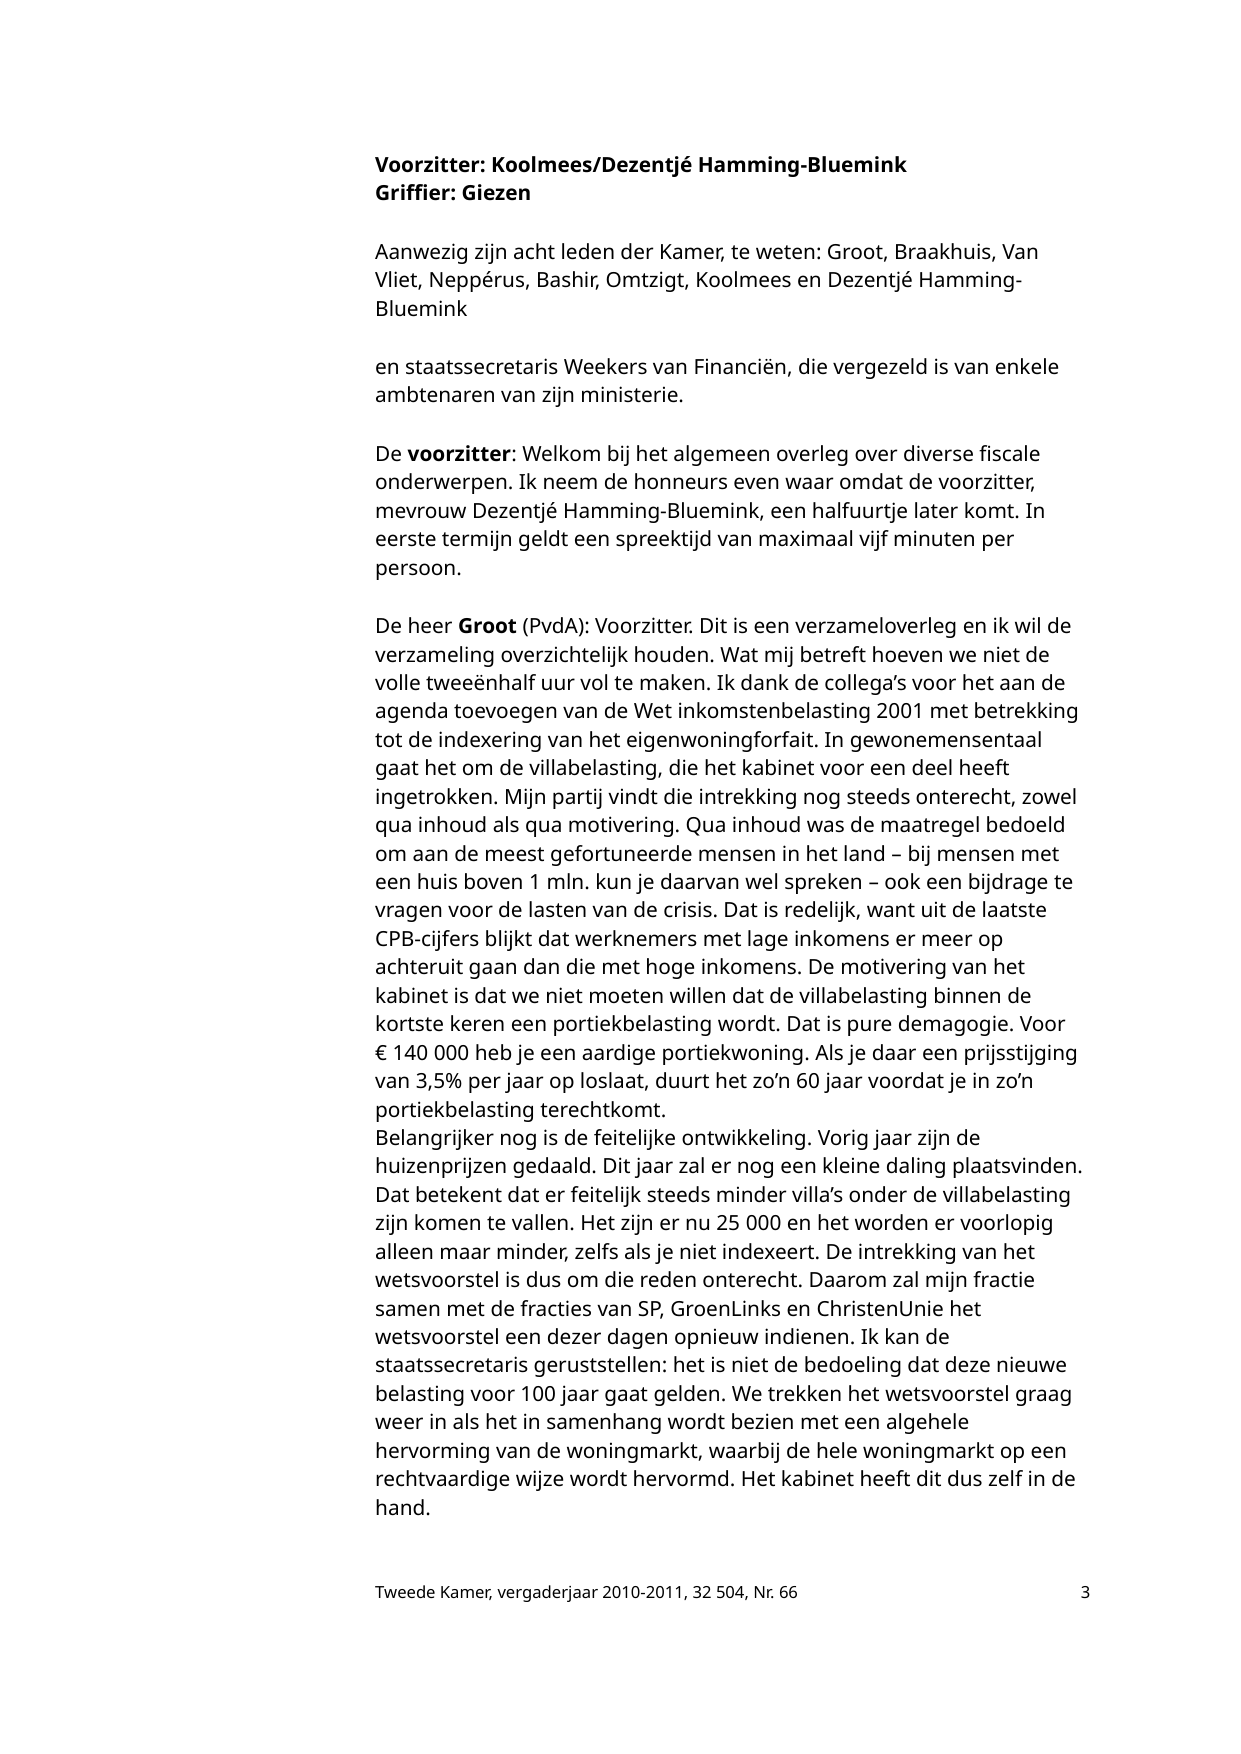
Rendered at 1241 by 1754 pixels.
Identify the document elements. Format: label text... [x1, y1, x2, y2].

text De heer Groot (PvdA): Voorzitter. Dit is een verzameloverleg en ik wil de verzameling overzichtelijk houden. Wat mij betreft hoeven we niet de volle tweeënhalf uur vol te maken. Ik dank de collega’s voor het aan de agenda toevoegen van de Wet inkomstenbelasting 2001 met betrekking tot de indexering van het eigenwoningforfait. In gewonemensentaal gaat het om de villabelasting, die het kabinet voor een deel heeft ingetrokken. Mijn partij vindt die intrekking nog steeds onterecht, zowel qua inhoud als qua motivering. Qua inhoud was de maatregel bedoeld om aan de meest gefortuneerde mensen in het land – bij mensen met een huis boven 1 mln. kun je daarvan wel spreken – ook een bijdrage te vragen voor de lasten van de crisis. Dat is redelijk, want uit de laatste CPB-cijfers blijkt dat werknemers met lage inkomens er meer op achteruit gaan dan die met hoge inkomens. De motivering van het kabinet is dat we niet moeten willen dat de villabelasting binnen de kortste keren een portiekbelasting wordt. Dat is pure demagogie. Voor € 140 000 heb je een aardige portiekwoning. Als je daar een prijsstijging van 3,5% per jaar op loslaat, duurt het zo’n 60 jaar voordat je in zo’n portiekbelasting terechtkomt. [375, 611, 1090, 1123]
text Griffier: Giezen [375, 178, 1090, 207]
text Voorzitter: Koolmees/Dezentjé Hamming-Bluemink [375, 150, 1090, 178]
text Belangrijker nog is de feitelijke ontwikkeling. Vorig jaar zijn de huizenprijzen gedaald. Dit jaar zal er nog een kleine daling plaatsvinden. Dat betekent dat er feitelijk steeds minder villa’s onder de villabelasting zijn komen te vallen. Het zijn er nu 25 000 en het worden er voorlopig alleen maar minder, zelfs als je niet indexeert. De intrekking van het wetsvoorstel is dus om die reden onterecht. Daarom zal mijn fractie samen met de fracties van SP, GroenLinks en ChristenUnie het wetsvoorstel een dezer dagen opnieuw indienen. Ik kan de staatssecretaris geruststellen: het is niet de bedoeling dat deze nieuwe belasting voor 100 jaar gaat gelden. We trekken het wetsvoorstel graag weer in als het in samenhang wordt bezien met een algehele hervorming van de woningmarkt, waarbij de hele woningmarkt op een rechtvaardige wijze wordt hervormd. Het kabinet heeft dit dus zelf in de hand. [375, 1123, 1090, 1521]
text De voorzitter: Welkom bij het algemeen overleg over diverse fiscale onderwerpen. Ik neem de honneurs even waar omdat de voorzitter, mevrouw Dezentjé Hamming-Bluemink, een halfuurtje later komt. In eerste termijn geldt een spreektijd van maximaal vijf minuten per persoon. [375, 439, 1090, 581]
text en staatssecretaris Weekers van Financiën, die vergezeld is van enkele ambtenaren van zijn ministerie. [375, 352, 1090, 409]
text Aanwezig zijn acht leden der Kamer, te weten: Groot, Braakhuis, Van Vliet, Neppérus, Bashir, Omtzigt, Koolmees en Dezentjé Hamming-Bluemink [375, 237, 1090, 322]
